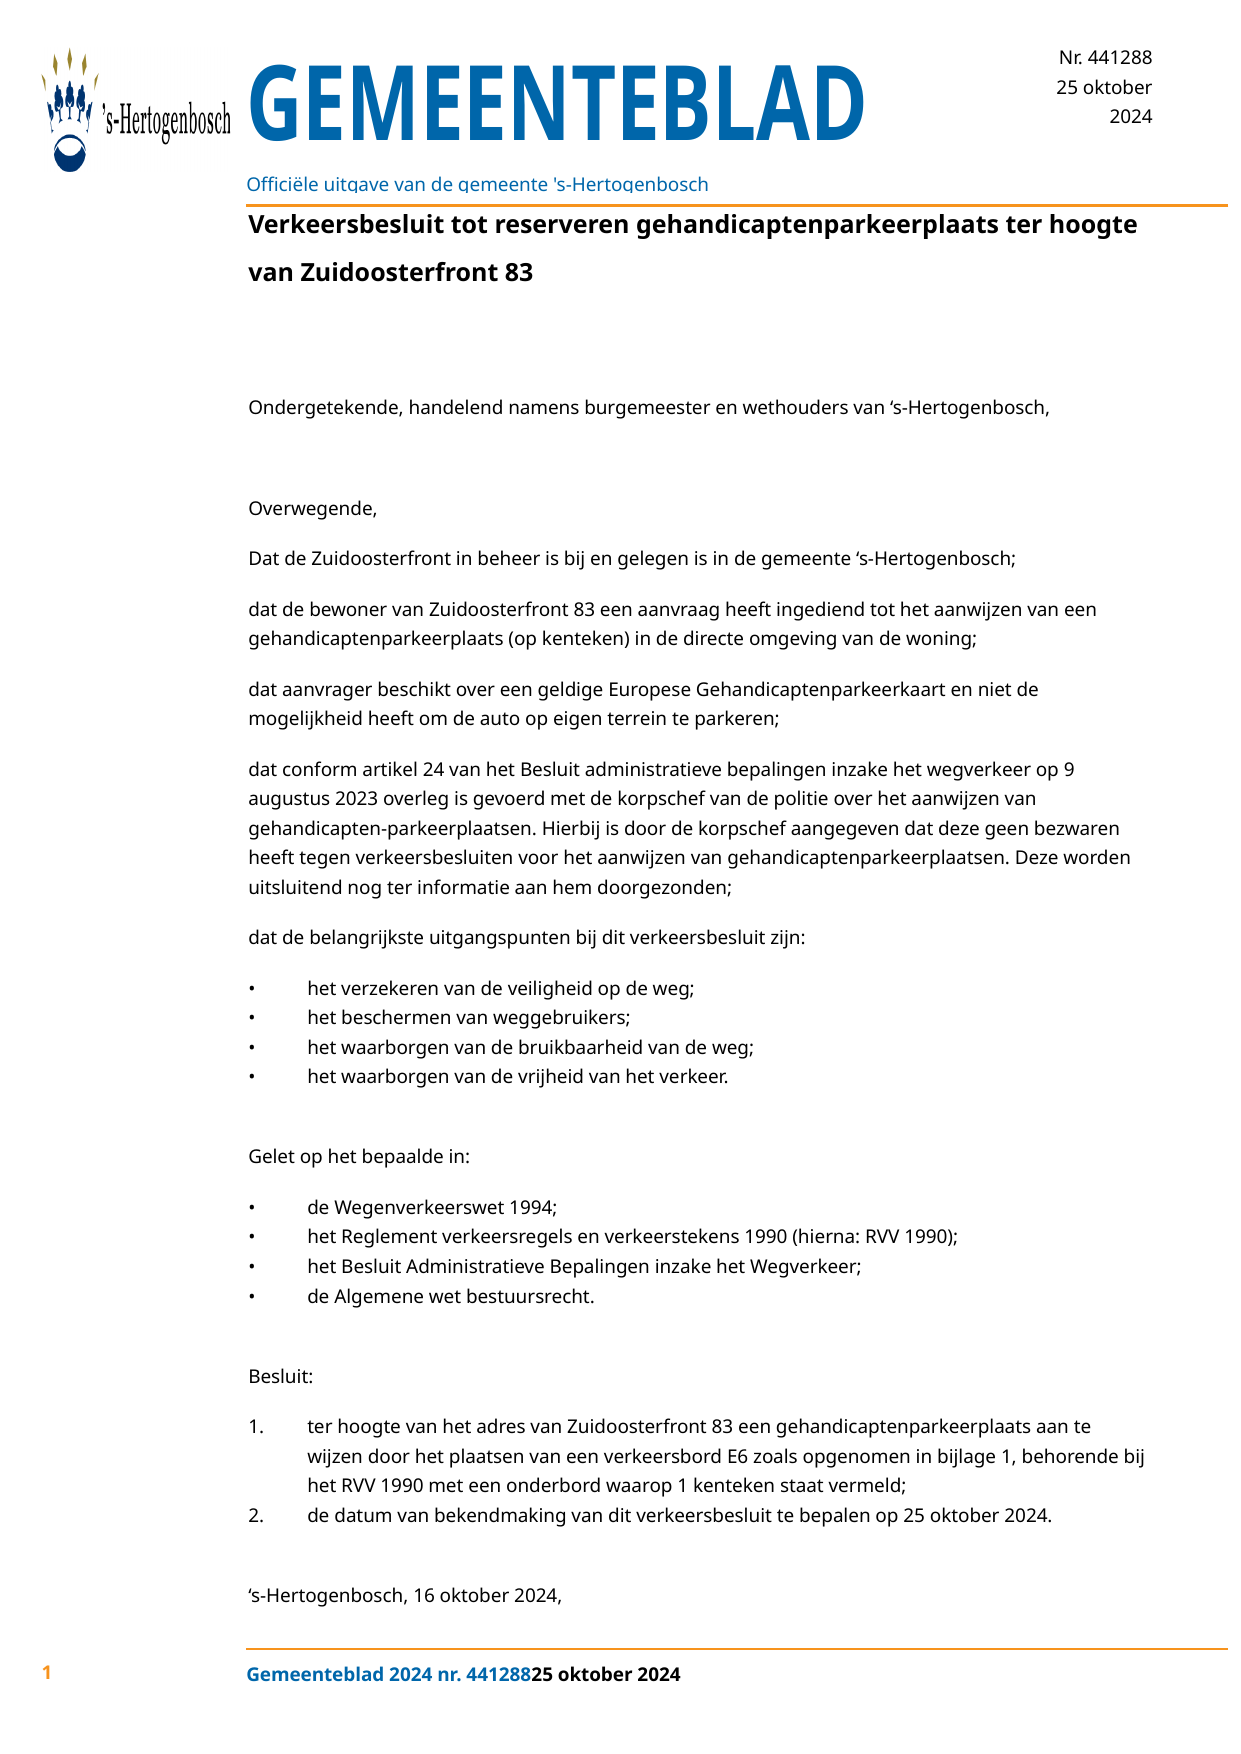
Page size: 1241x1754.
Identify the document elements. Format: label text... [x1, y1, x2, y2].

text Verkeersbesluit tot reserveren gehandicaptenparkeerplaats ter hoogte van Zuidoosterfront 83 [248, 207, 1152, 288]
list het waarborgen van de bruikbaarheid van de weg; [248, 1034, 1152, 1060]
text dat conform artikel 24 van het Besluit administratieve bepalingen inzake het wegverkeer op 9 augustus 2023 overleg is gevoerd met de korpschef van de politie over het aanwijzen van gehandicapten-parkeerplaatsen. Hierbij is door de korpschef aangegeven dat deze geen bezwaren heeft tegen verkeersbesluiten voor het aanwijzen van gehandicaptenparkeerplaatsen. Deze worden uitsluitend nog ter informatie aan hem doorgezonden; [248, 756, 1152, 900]
list het Besluit Administratieve Bepalingen inzake het Wegverkeer; [248, 1253, 1152, 1279]
list de Wegenverkeerswet 1994; [248, 1194, 1152, 1220]
text Besluit: [248, 1363, 1152, 1388]
text Ondergetekende, handelend namens burgemeester en wethouders van ‘s-Hertogenbosch, [248, 394, 1152, 420]
text dat de bewoner van Zuidoosterfront 83 een aanvraag heeft ingediend tot het aanwijzen van een gehandicaptenparkeerplaats (op kenteken) in de directe omgeving van de woning; [248, 596, 1152, 651]
text Gelet op het bepaalde in: [248, 1144, 1152, 1169]
text dat de belangrijkste uitgangspunten bij dit verkeersbesluit zijn: [248, 924, 1152, 950]
list ter hoogte van het adres van Zuidoosterfront 83 een gehandicaptenparkeerplaats aan te wijzen door het plaatsen van een verkeersbord E6 zoals opgenomen in bijlage 1, behorende bij het RVV 1990 met een onderbord waarop 1 kenteken staat vermeld; [248, 1413, 1152, 1498]
text ‘s-Hertogenbosch, 16 oktober 2024, [248, 1582, 1152, 1608]
list de datum van bekendmaking van dit verkeersbesluit te bepalen op 25 oktober 2024. [248, 1502, 1152, 1528]
text dat aanvrager beschikt over een geldige Europese Gehandicaptenparkeerkaart en niet de mogelijkheid heeft om de auto op eigen terrein te parkeren; [248, 676, 1152, 731]
text Overwegende, [248, 495, 1152, 521]
list het Reglement verkeersregels en verkeerstekens 1990 (hierna: RVV 1990); [248, 1224, 1152, 1249]
picture [41, 47, 231, 172]
list het beschermen van weggebruikers; [248, 1004, 1152, 1030]
list het verzekeren van de veiligheid op de weg; [248, 975, 1152, 1001]
list de Algemene wet bestuursrecht. [248, 1283, 1152, 1308]
text Dat de Zuidoosterfront in beheer is bij en gelegen is in de gemeente ‘s-Hertogenbosch; [248, 545, 1152, 571]
list het waarborgen van de vrijheid van het verkeer. [248, 1064, 1152, 1089]
